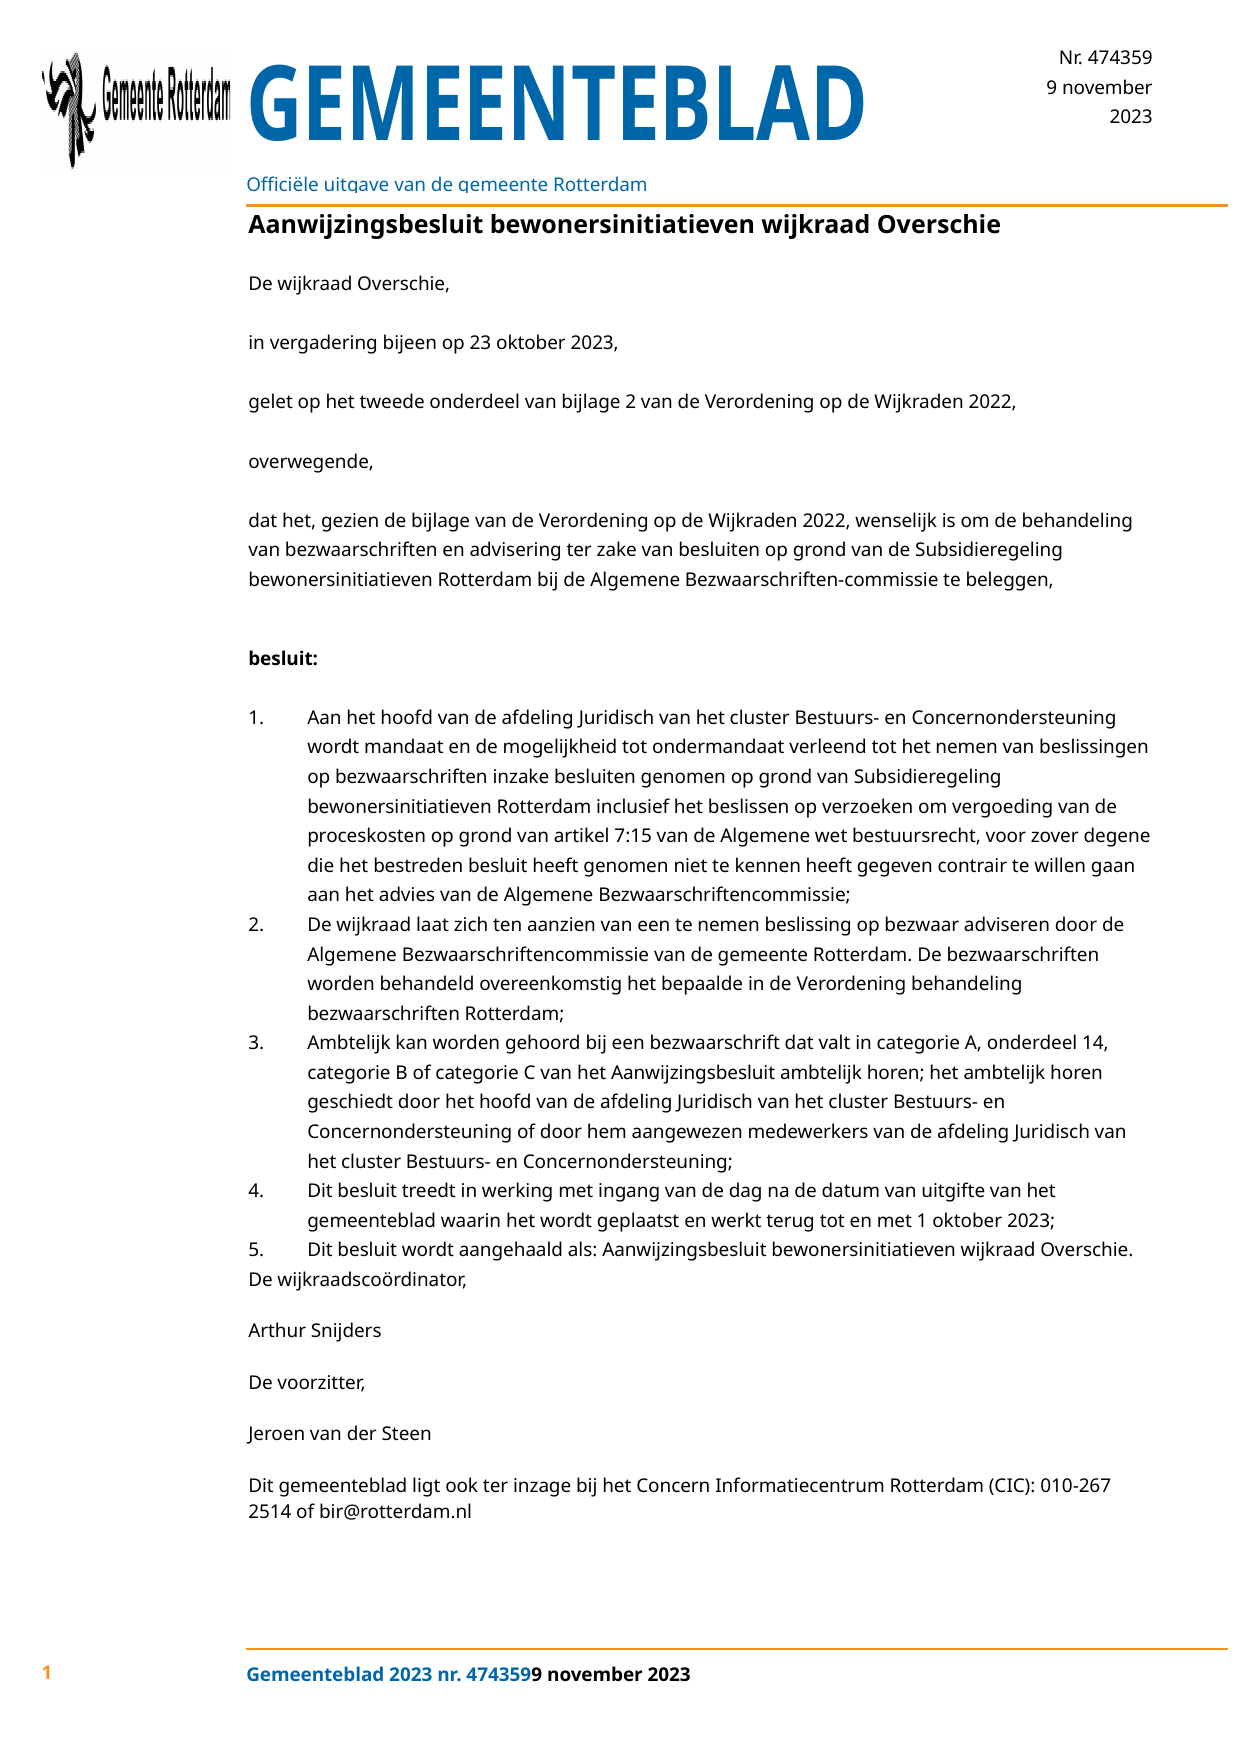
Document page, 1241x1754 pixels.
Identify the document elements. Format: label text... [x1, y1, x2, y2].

list Aan het hoofd van de afdeling Juridisch van het cluster Bestuurs- en Concernondersteuning wordt mandaat en de mogelijkheid tot ondermandaat verleend tot het nemen van beslissingen op bezwaarschriften inzake besluiten genomen op grond van Subsidieregeling bewonersinitiatieven Rotterdam inclusief het beslissen op verzoeken om vergoeding van de proceskosten op grond van artikel 7:15 van de Algemene wet bestuursrecht, voor zover degene die het bestreden besluit heeft genomen niet te kennen heeft gegeven contrair te willen gaan aan het advies van de Algemene Bezwaarschriftencommissie; [248, 704, 1152, 907]
text De wijkraad Overschie, [248, 270, 1152, 296]
text De voorzitter, [248, 1369, 1152, 1395]
text Arthur Snijders [248, 1318, 1152, 1343]
text besluit: [248, 645, 1152, 671]
list Dit besluit treedt in werking met ingang van de dag na de datum van uitgifte van het gemeenteblad waarin het wordt geplaatst en werkt terug tot en met 1 oktober 2023; [248, 1177, 1152, 1233]
list Dit besluit wordt aangehaald als: Aanwijzingsbesluit bewonersinitiatieven wijkraad Overschie. [248, 1237, 1152, 1262]
text Aanwijzingsbesluit bewonersinitiatieven wijkraad Overschie [248, 207, 1152, 241]
list De wijkraad laat zich ten aanzien van een te nemen beslissing op bezwaar adviseren door de Algemene Bezwaarschriftencommissie van de gemeente Rotterdam. De bezwaarschriften worden behandeld overeenkomstig het bepaalde in de Verordening behandeling bezwaarschriften Rotterdam; [248, 911, 1152, 1026]
text De wijkraadscoördinator, [248, 1266, 1152, 1292]
list Ambtelijk kan worden gehoord bij een bezwaarschrift dat valt in categorie A, onderdeel 14, categorie B of categorie C van het Aanwijzingsbesluit ambtelijk horen; het ambtelijk horen geschiedt door het hoofd van de afdeling Juridisch van het cluster Bestuurs- en Concernondersteuning of door hem aangewezen medewerkers van de afdeling Juridisch van het cluster Bestuurs- en Concernondersteuning; [248, 1029, 1152, 1174]
text overwegende, [248, 448, 1152, 473]
picture [41, 47, 231, 172]
text Jeroen van der Steen [248, 1421, 1152, 1446]
text Dit gemeenteblad ligt ook ter inzage bij het Concern Informatiecentrum Rotterdam (CIC): 010-267 2514 of bir@rotterdam.nl [248, 1472, 1152, 1523]
text in vergadering bijeen op 23 oktober 2023, [248, 329, 1152, 355]
text gelet op het tweede onderdeel van bijlage 2 van de Verordening op de Wijkraden 2022, [248, 389, 1152, 414]
text dat het, gezien de bijlage van de Verordening op de Wijkraden 2022, wenselijk is om de behandeling van bezwaarschriften en advisering ter zake van besluiten op grond van de Subsidieregeling bewonersinitiatieven Rotterdam bij de Algemene Bezwaarschriften-commissie te beleggen, [248, 507, 1152, 592]
